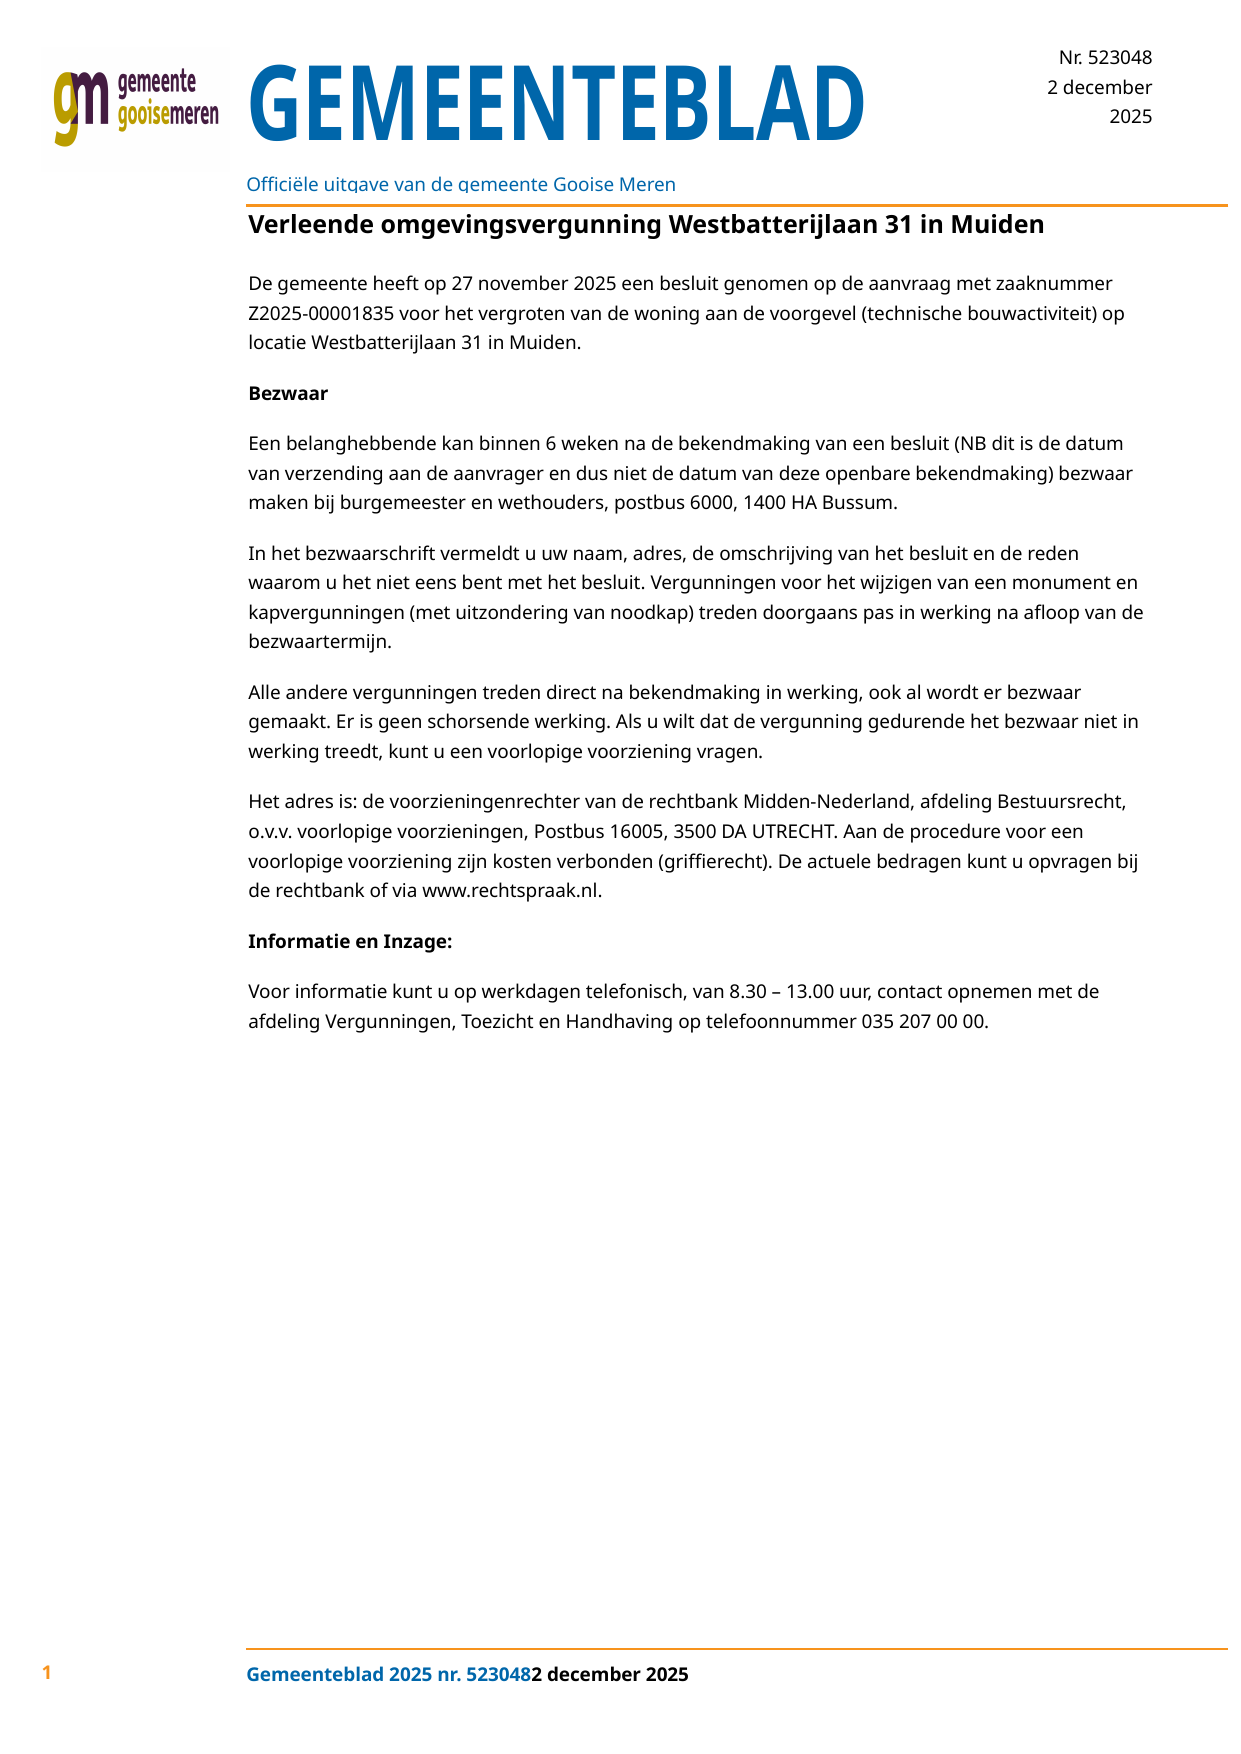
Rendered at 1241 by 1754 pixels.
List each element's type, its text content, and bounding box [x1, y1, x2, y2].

text Bezwaar [248, 380, 1152, 406]
picture [41, 47, 231, 172]
text Een belanghebbende kan binnen 6 weken na de bekendmaking van een besluit (NB dit is de datum van verzending aan de aanvrager en dus niet de datum van deze openbare bekendmaking) bezwaar maken bij burgemeester en wethouders, postbus 6000, 1400 HA Bussum. [248, 430, 1152, 515]
text In het bezwaarschrift vermeldt u uw naam, adres, de omschrijving van het besluit en de reden waarom u het niet eens bent met het besluit. Vergunningen voor het wijzigen van een monument en kapvergunningen (met uitzondering van noodkap) treden doorgaans pas in werking na afloop van de bezwaartermijn. [248, 540, 1152, 654]
text Het adres is: de voorzieningenrechter van de rechtbank Midden-Nederland, afdeling Bestuursrecht, o.v.v. voorlopige voorzieningen, Postbus 16005, 3500 DA UTRECHT. Aan de procedure voor een voorlopige voorziening zijn kosten verbonden (griffierecht). De actuele bedragen kunt u opvragen bij de rechtbank of via www.rechtspraak.nl. [248, 789, 1152, 903]
text Voor informatie kunt u op werkdagen telefonisch, van 8.30 – 13.00 uur, contact opnemen met de afdeling Vergunningen, Toezicht en Handhaving op telefoonnummer 035 207 00 00. [248, 978, 1152, 1033]
text Informatie en Inzage: [248, 928, 1152, 953]
text Alle andere vergunningen treden direct na bekendmaking in werking, ook al wordt er bezwaar gemaakt. Er is geen schorsende werking. Als u wilt dat de vergunning gedurende het bezwaar niet in werking treedt, kunt u een voorlopige voorziening vragen. [248, 679, 1152, 764]
text Verleende omgevingsvergunning Westbatterijlaan 31 in Muiden [248, 207, 1152, 241]
text De gemeente heeft op 27 november 2025 een besluit genomen op de aanvraag met zaaknummer Z2025-00001835 voor het vergroten van de woning aan de voorgevel (technische bouwactiviteit) op locatie Westbatterijlaan 31 in Muiden. [248, 270, 1152, 355]
